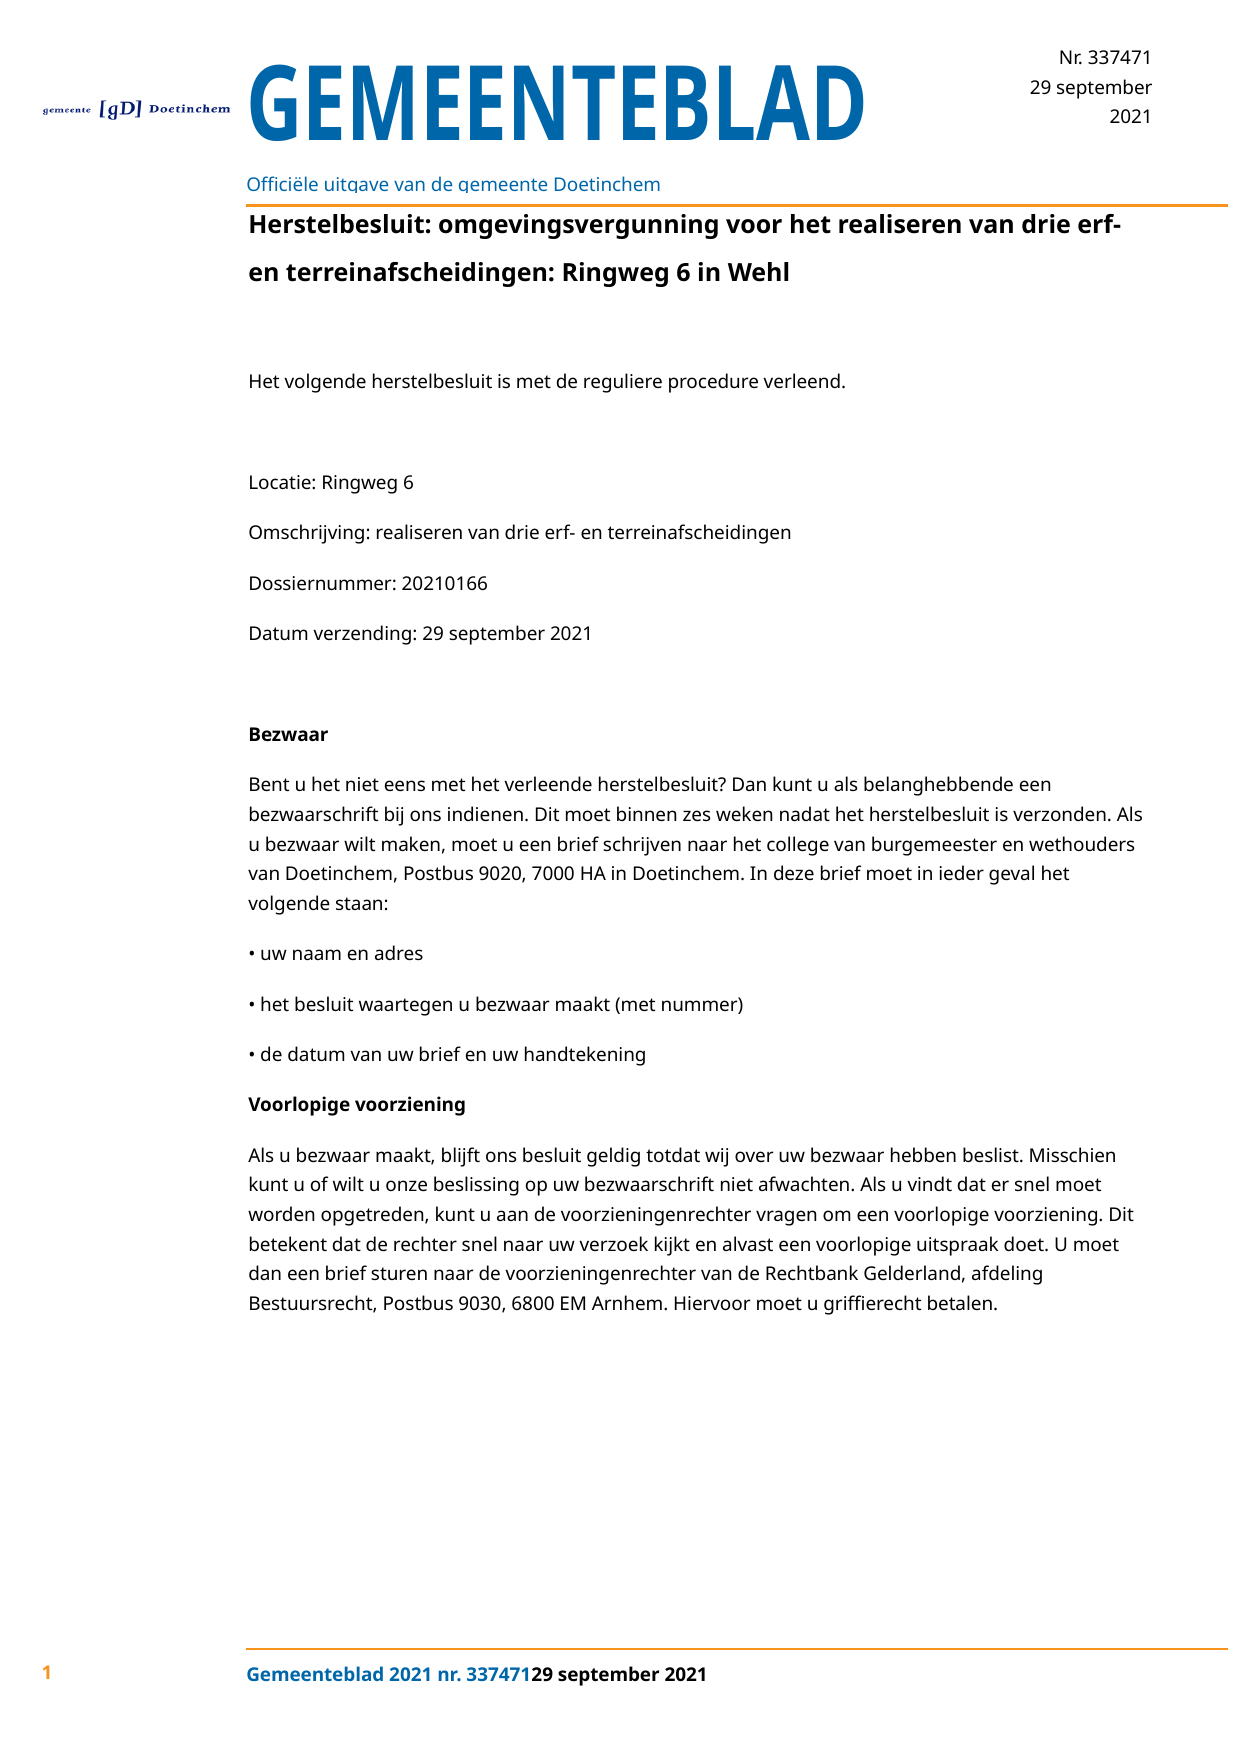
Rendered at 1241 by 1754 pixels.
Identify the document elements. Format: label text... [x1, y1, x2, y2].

text • het besluit waartegen u bezwaar maakt (met nummer) [248, 991, 1152, 1017]
picture [41, 47, 231, 172]
text Voorlopige voorziening [248, 1092, 1152, 1117]
text • uw naam en adres [248, 940, 1152, 966]
text Het volgende herstelbesluit is met de reguliere procedure verleend. [248, 368, 1152, 394]
text Omschrijving: realiseren van drie erf- en terreinafscheidingen [248, 519, 1152, 545]
text Dossiernummer: 20210166 [248, 570, 1152, 596]
text Datum verzending: 29 september 2021 [248, 620, 1152, 646]
text Herstelbesluit: omgevingsvergunning voor het realiseren van drie erf- en terreinafscheidingen: Ringweg 6 in Wehl [248, 207, 1152, 288]
text • de datum van uw brief en uw handtekening [248, 1041, 1152, 1067]
text Locatie: Ringweg 6 [248, 469, 1152, 495]
text Als u bezwaar maakt, blijft ons besluit geldig totdat wij over uw bezwaar hebben beslist. Misschien kunt u of wilt u onze beslissing op uw bezwaarschrift niet afwachten. Als u vindt dat er snel moet worden opgetreden, kunt u aan de voorzieningenrechter vragen om een voorlopige voorziening. Dit betekent dat de rechter snel naar uw verzoek kijkt en alvast een voorlopige uitspraak doet. U moet dan een brief sturen naar de voorzieningenrechter van de Rechtbank Gelderland, afdeling Bestuursrecht, Postbus 9030, 6800 EM Arnhem. Hiervoor moet u griffierecht betalen. [248, 1142, 1152, 1316]
text Bent u het niet eens met het verleende herstelbesluit? Dan kunt u als belanghebbende een bezwaarschrift bij ons indienen. Dit moet binnen zes weken nadat het herstelbesluit is verzonden. Als u bezwaar wilt maken, moet u een brief schrijven naar het college van burgemeester en wethouders van Doetinchem, Postbus 9020, 7000 HA in Doetinchem. In deze brief moet in ieder geval het volgende staan: [248, 772, 1152, 916]
text Bezwaar [248, 721, 1152, 747]
